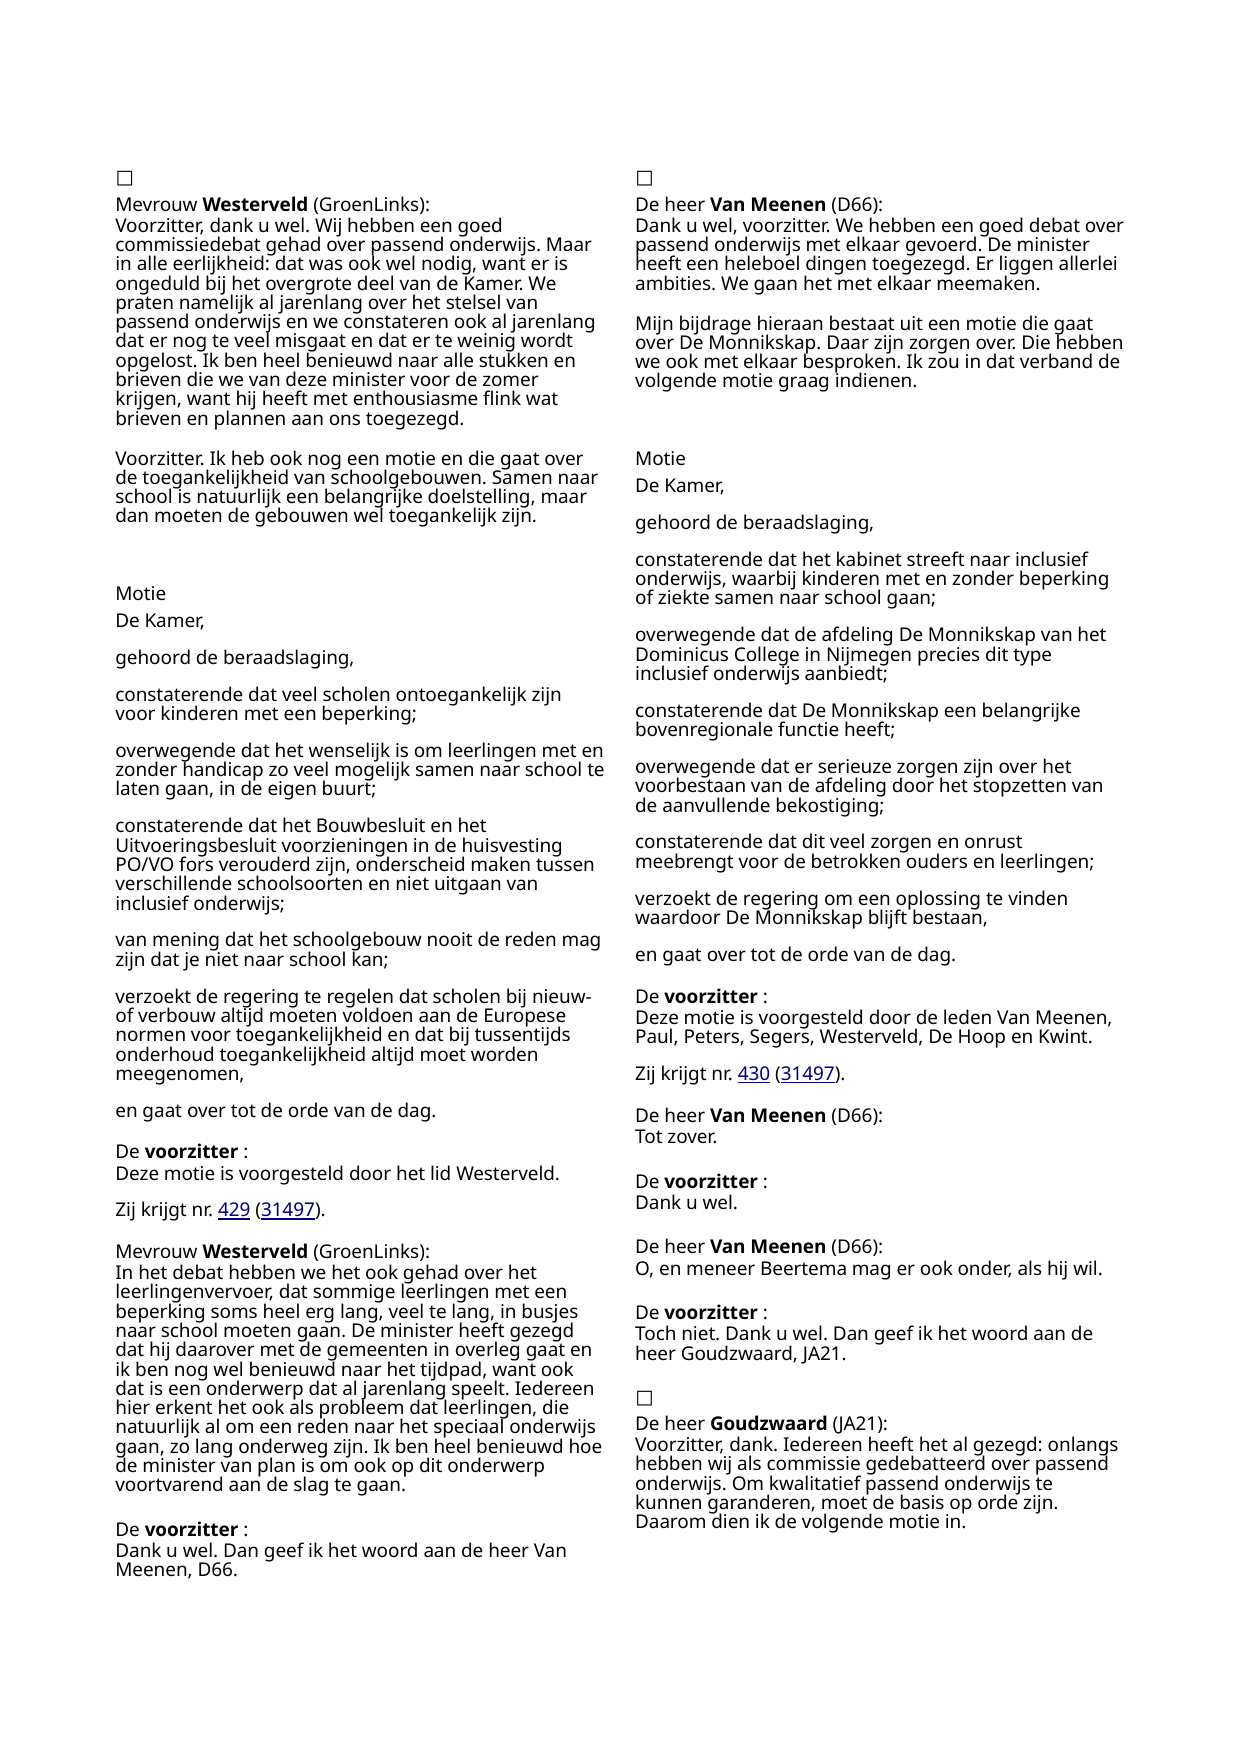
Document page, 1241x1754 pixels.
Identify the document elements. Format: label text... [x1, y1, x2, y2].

text van mening dat het schoolgebouw nooit de reden mag zijn dat je niet naar school kan; [115, 931, 605, 970]
text en gaat over tot de orde van de dag. [115, 1102, 605, 1121]
text De voorzitter : [635, 1168, 1125, 1194]
text overwegende dat er serieuze zorgen zijn over het voorbestaan van de afdeling door het stopzetten van de aanvullende bekostiging; [635, 758, 1125, 816]
text constaterende dat dit veel zorgen en onrust meebrengt voor de betrokken ouders en leerlingen; [635, 833, 1125, 872]
text Deze motie is voorgesteld door het lid Westerveld. [115, 1164, 605, 1184]
text gehoord de beraadslaging, [635, 514, 1125, 533]
text constaterende dat het kabinet streeft naar inclusief onderwijs, waarbij kinderen met en zonder beperking of ziekte samen naar school gaan; [635, 551, 1125, 608]
text Motie [115, 580, 605, 606]
text De heer Van Meenen (D66): [635, 1102, 1125, 1128]
text Voorzitter. Ik heb ook nog een motie en die gaat over de toegankelijkheid van schoolgebouwen. Samen naar school is natuurlijk een belangrijke doelstelling, maar dan moeten de gebouwen wel toegankelijk zijn. [115, 449, 605, 527]
text verzoekt de regering om een oplossing te vinden waardoor De Monnikskap blijft bestaan, [635, 890, 1125, 928]
text constaterende dat De Monnikskap een belangrijke bovenregionale functie heeft; [635, 702, 1125, 740]
text De Kamer, [115, 612, 605, 631]
text De voorzitter : [115, 1139, 605, 1164]
text Toch niet. Dank u wel. Dan geef ik het woord aan de heer Goudzwaard, JA21. [635, 1325, 1125, 1364]
text Dank u wel. Dan geef ik het woord aan de heer Van Meenen, D66. [115, 1542, 605, 1581]
text De voorzitter : [635, 1299, 1125, 1325]
text Dank u wel. [635, 1194, 1125, 1213]
text De Kamer, [635, 477, 1125, 496]
text ⬜ [635, 165, 1125, 191]
text Mevrouw Westerveld (GroenLinks): [115, 191, 605, 217]
text O, en meneer Beertema mag er ook onder, als hij wil. [635, 1259, 1125, 1279]
text Zij krijgt nr. 430 (31497). [635, 1065, 1125, 1084]
text ⬜ [635, 1385, 1125, 1410]
text De heer Van Meenen (D66): [635, 1234, 1125, 1259]
text constaterende dat veel scholen ontoegankelijk zijn voor kinderen met een beperking; [115, 686, 605, 724]
text overwegende dat de afdeling De Monnikskap van het Dominicus College in Nijmegen precies dit type inclusief onderwijs aanbiedt; [635, 626, 1125, 684]
text Mevrouw Westerveld (GroenLinks): [115, 1238, 605, 1264]
text In het debat hebben we het ook gehad over het leerlingenvervoer, dat sommige leerlingen met een beperking soms heel erg lang, veel te lang, in busjes naar school moeten gaan. De minister heeft gezegd dat hij daarover met de gemeenten in overleg gaat en ik ben nog wel benieuwd naar het tijdpad, want ook dat is een onderwerp dat al jarenlang speelt. Iedereen hier erkent het ook als probleem dat leerlingen, die natuurlijk al om een reden naar het speciaal onderwijs gaan, zo lang onderweg zijn. Ik ben heel benieuwd hoe de minister van plan is om ook op dit onderwerp voortvarend aan de slag te gaan. [115, 1264, 605, 1496]
text Zij krijgt nr. 429 (31497). [115, 1201, 605, 1221]
text Voorzitter, dank u wel. Wij hebben een goed commissiedebat gehad over passend onderwijs. Maar in alle eerlijkheid: dat was ook wel nodig, want er is ongeduld bij het overgrote deel van de Kamer. We praten namelijk al jarenlang over het stelsel van passend onderwijs en we constateren ook al jarenlang dat er nog te veel misgaat en dat er te weinig wordt opgelost. Ik ben heel benieuwd naar alle stukken en brieven die we van deze minister voor de zomer krijgen, want hij heeft met enthousiasme flink wat brieven en plannen aan ons toegezegd. [115, 217, 605, 429]
text Voorzitter, dank. Iedereen heeft het al gezegd: onlangs hebben wij als commissie gedebatteerd over passend onderwijs. Om kwalitatief passend onderwijs te kunnen garanderen, moet de basis op orde zijn. Daarom dien ik de volgende motie in. [635, 1436, 1125, 1532]
text constaterende dat het Bouwbesluit en het Uitvoeringsbesluit voorzieningen in de huisvesting PO/VO fors verouderd zijn, onderscheid maken tussen verschillende schoolsoorten en niet uitgaan van inclusief onderwijs; [115, 817, 605, 914]
text Deze motie is voorgesteld door de leden Van Meenen, Paul, Peters, Segers, Westerveld, De Hoop en Kwint. [635, 1009, 1125, 1047]
text ⬜ [115, 165, 605, 191]
text Motie [635, 445, 1125, 471]
text Tot zover. [635, 1128, 1125, 1147]
text verzoekt de regering te regelen dat scholen bij nieuw- of verbouw altijd moeten voldoen aan de Europese normen voor toegankelijkheid en dat bij tussentijds onderhoud toegankelijkheid altijd moet worden meegenomen, [115, 988, 605, 1084]
text De voorzitter : [635, 983, 1125, 1009]
text De heer Goudzwaard (JA21): [635, 1410, 1125, 1436]
text Dank u wel, voorzitter. We hebben een goed debat over passend onderwijs met elkaar gevoerd. De minister heeft een heleboel dingen toegezegd. Er liggen allerlei ambities. We gaan het met elkaar meemaken. [635, 217, 1125, 294]
text gehoord de beraadslaging, [115, 649, 605, 668]
text en gaat over tot de orde van de dag. [635, 946, 1125, 965]
text Mijn bijdrage hieraan bestaat uit een motie die gaat over De Monnikskap. Daar zijn zorgen over. Die hebben we ook met elkaar besproken. Ik zou in dat verband de volgende motie graag indienen. [635, 314, 1125, 392]
text De heer Van Meenen (D66): [635, 191, 1125, 217]
text De voorzitter : [115, 1516, 605, 1542]
text overwegende dat het wenselijk is om leerlingen met en zonder handicap zo veel mogelijk samen naar school te laten gaan, in de eigen buurt; [115, 742, 605, 800]
